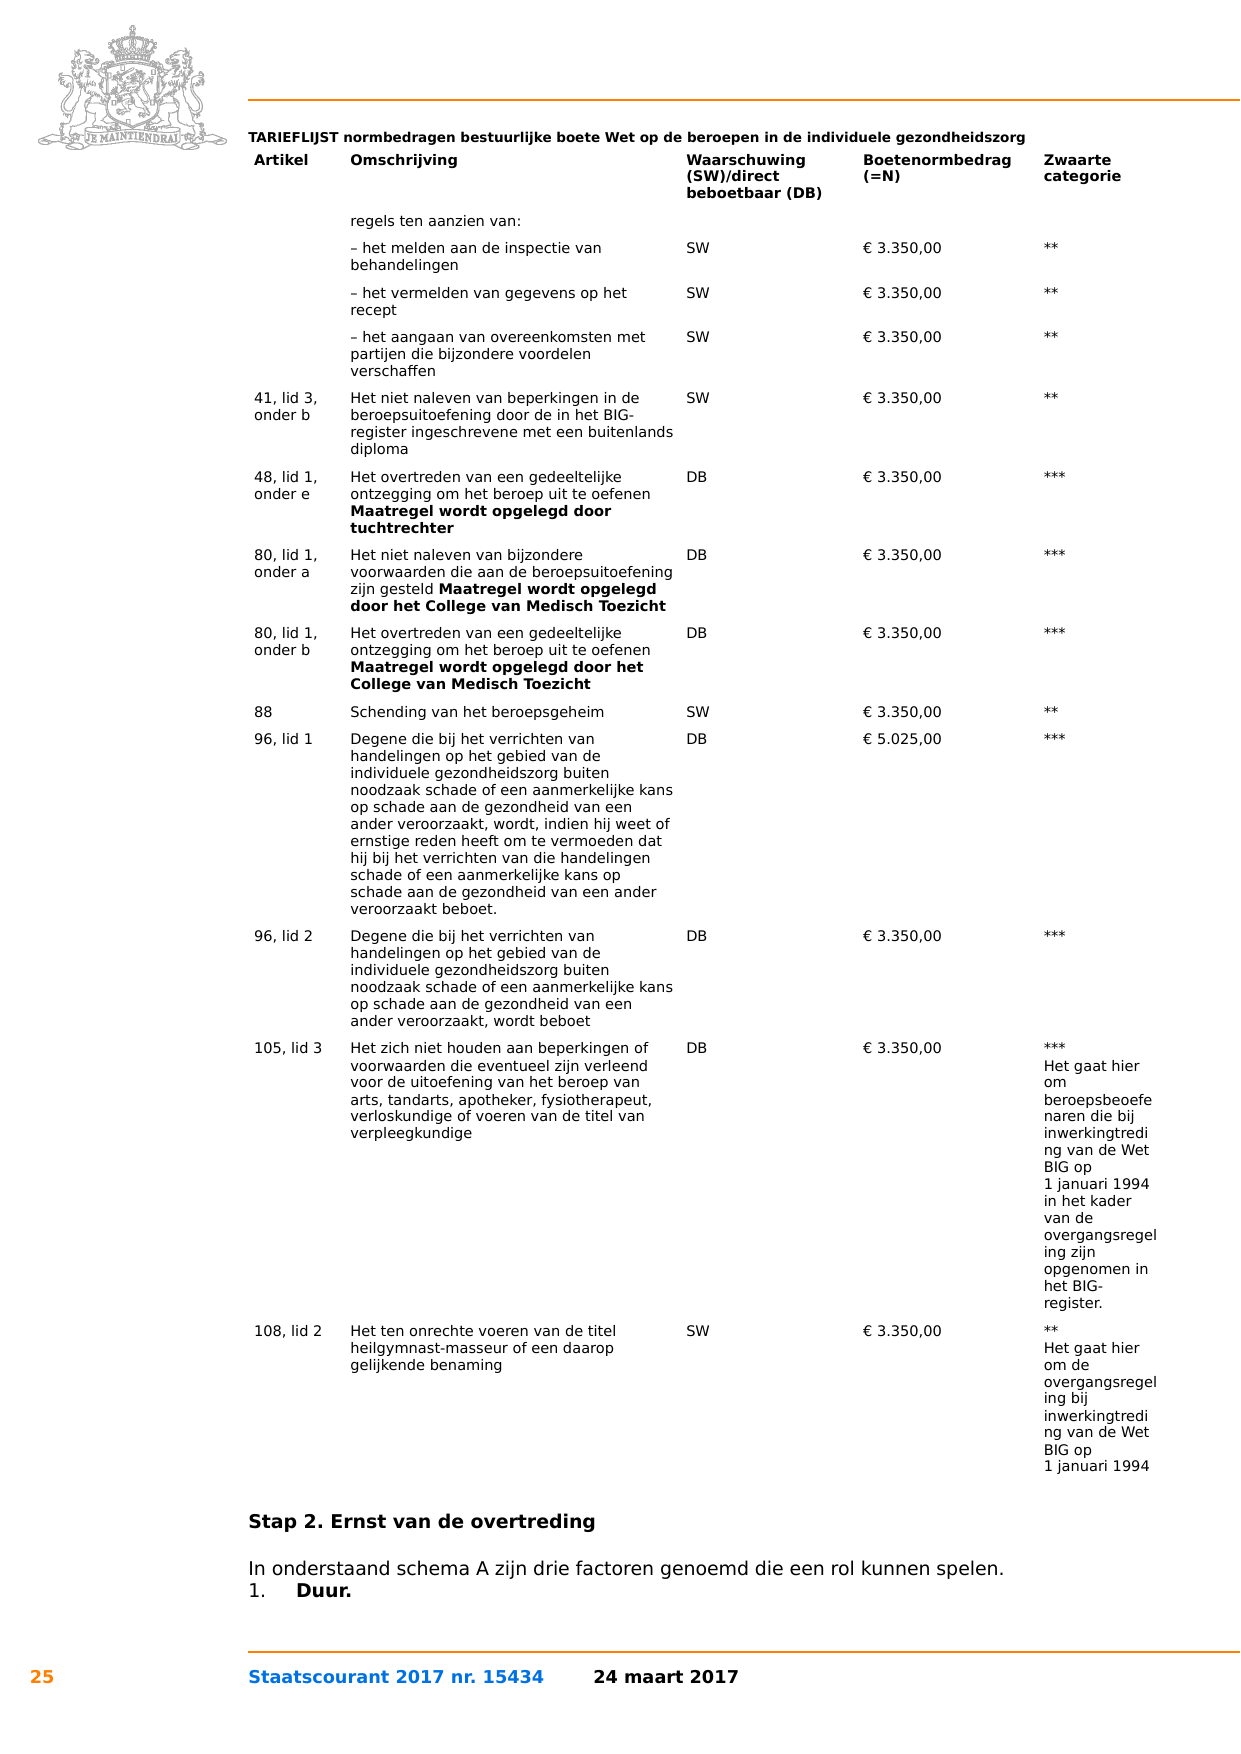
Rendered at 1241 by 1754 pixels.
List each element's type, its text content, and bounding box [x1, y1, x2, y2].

table_cell Het niet naleven van beperkingen in de beroepsuitoefening door de in het BIG-register ingeschrevene met een buitenlands diploma [345, 386, 680, 463]
table_cell DB [681, 542, 856, 619]
text 1. Duur. [248, 1580, 1163, 1602]
table_cell € 3.350,00 [857, 464, 1037, 541]
table_cell € 3.350,00 [857, 699, 1037, 725]
table_cell ** Het gaat hier om de overgangsregeling bij inwerkingtreding van de Wet BIG op 1 januari 1994 [1038, 1318, 1163, 1480]
table_cell € 3.350,00 [857, 324, 1037, 384]
table_cell – het aangaan van overeenkomsten met partijen die bijzondere voordelen verschaffen [345, 324, 680, 384]
table_cell *** Het gaat hier om beroepsbeoefenaren die bij inwerkingtreding van de Wet BIG op 1 januari 1994 in het kader van de overgangsregeling zijn opgenomen in het BIG-register. [1038, 1036, 1163, 1317]
table_cell Het niet naleven van bijzondere voorwaarden die aan de beroepsuitoefening zijn gesteld Maatregel wordt opgelegd door het College van Medisch Toezicht [345, 542, 680, 619]
table_cell 108, lid 2 [249, 1318, 344, 1480]
table_cell DB [681, 726, 856, 922]
table_cell DB [681, 621, 856, 698]
table_cell Waarschuwing (SW)/direct beboetbaar (DB) [681, 147, 856, 207]
table_cell regels ten aanzien van: [345, 208, 680, 234]
table_cell ** [1038, 699, 1163, 725]
subtitle Stap 2. Ernst van de overtreding [248, 1511, 1163, 1533]
table_cell Omschrijving [345, 147, 680, 207]
table_cell 105, lid 3 [249, 1036, 344, 1317]
table_cell € 5.025,00 [857, 726, 1037, 922]
table_cell € 3.350,00 [857, 386, 1037, 463]
table_cell [681, 208, 856, 234]
table_cell Artikel [249, 147, 344, 207]
table_cell [249, 208, 344, 384]
table_cell SW [681, 324, 856, 384]
table_cell Degene die bij het verrichten van handelingen op het gebied van de individuele gezondheidszorg buiten noodzaak schade of een aanmerkelijke kans op schade aan de gezondheid van een ander veroorzaakt, wordt, indien hij weet of ernstige reden heeft om te vermoeden dat hij bij het verrichten van die handelingen schade of een aanmerkelijke kans op schade aan de gezondheid van een ander veroorzaakt beboet. [345, 726, 680, 922]
table_cell *** [1038, 924, 1163, 1035]
table_cell € 3.350,00 [857, 924, 1037, 1035]
table_cell Het ten onrechte voeren van de titel heilgymnast-masseur of een daarop gelijkende benaming [345, 1318, 680, 1480]
table_cell Boetenormbedrag (=N) [857, 147, 1037, 207]
table_cell *** [1038, 621, 1163, 698]
table_cell Schending van het beroepsgeheim [345, 699, 680, 725]
table_header TARIEFLIJST normbedragen bestuurlijke boete Wet op de beroepen in de individuele gezondheidszorg [248, 130, 1163, 146]
table_cell DB [681, 924, 856, 1035]
table_cell SW [681, 235, 856, 279]
table_cell 41, lid 3, onder b [249, 386, 344, 463]
table_cell DB [681, 1036, 856, 1317]
table_cell Het overtreden van een gedeeltelijke ontzegging om het beroep uit te oefenen Maatregel wordt opgelegd door tuchtrechter [345, 464, 680, 541]
picture [38, 25, 227, 150]
table_cell 80, lid 1, onder b [249, 621, 344, 698]
table_cell Het zich niet houden aan beperkingen of voorwaarden die eventueel zijn verleend voor de uitoefening van het beroep van arts, tandarts, apotheker, fysiotherapeut, verloskundige of voeren van de titel van verpleegkundige [345, 1036, 680, 1317]
table_cell ** [1038, 280, 1163, 323]
table_cell 88 [249, 699, 344, 725]
table_cell SW [681, 386, 856, 463]
text In onderstaand schema A zijn drie factoren genoemd die een rol kunnen spelen. [248, 1558, 1163, 1580]
table_cell *** [1038, 726, 1163, 922]
table_cell SW [681, 280, 856, 323]
table_cell SW [681, 699, 856, 725]
table_cell – het vermelden van gegevens op het recept [345, 280, 680, 323]
table_cell € 3.350,00 [857, 1036, 1037, 1317]
table_cell ** [1038, 324, 1163, 384]
table_cell Zwaarte categorie [1038, 147, 1163, 207]
table_cell DB [681, 464, 856, 541]
table_cell [857, 208, 1037, 234]
table_cell € 3.350,00 [857, 235, 1037, 279]
table_cell 48, lid 1, onder e [249, 464, 344, 541]
table_cell Degene die bij het verrichten van handelingen op het gebied van de individuele gezondheidszorg buiten noodzaak schade of een aanmerkelijke kans op schade aan de gezondheid van een ander veroorzaakt, wordt beboet [345, 924, 680, 1035]
table_cell ** [1038, 386, 1163, 463]
table_cell ** [1038, 235, 1163, 279]
table_cell 96, lid 2 [249, 924, 344, 1035]
table_cell – het melden aan de inspectie van behandelingen [345, 235, 680, 279]
table_cell SW [681, 1318, 856, 1480]
table_cell € 3.350,00 [857, 1318, 1037, 1480]
table_cell € 3.350,00 [857, 621, 1037, 698]
table_cell Het overtreden van een gedeeltelijke ontzegging om het beroep uit te oefenen Maatregel wordt opgelegd door het College van Medisch Toezicht [345, 621, 680, 698]
table_cell [1038, 208, 1163, 234]
table_cell *** [1038, 464, 1163, 541]
table_cell 96, lid 1 [249, 726, 344, 922]
table_cell € 3.350,00 [857, 542, 1037, 619]
table_cell € 3.350,00 [857, 280, 1037, 323]
table_cell *** [1038, 542, 1163, 619]
table_cell 80, lid 1, onder a [249, 542, 344, 619]
